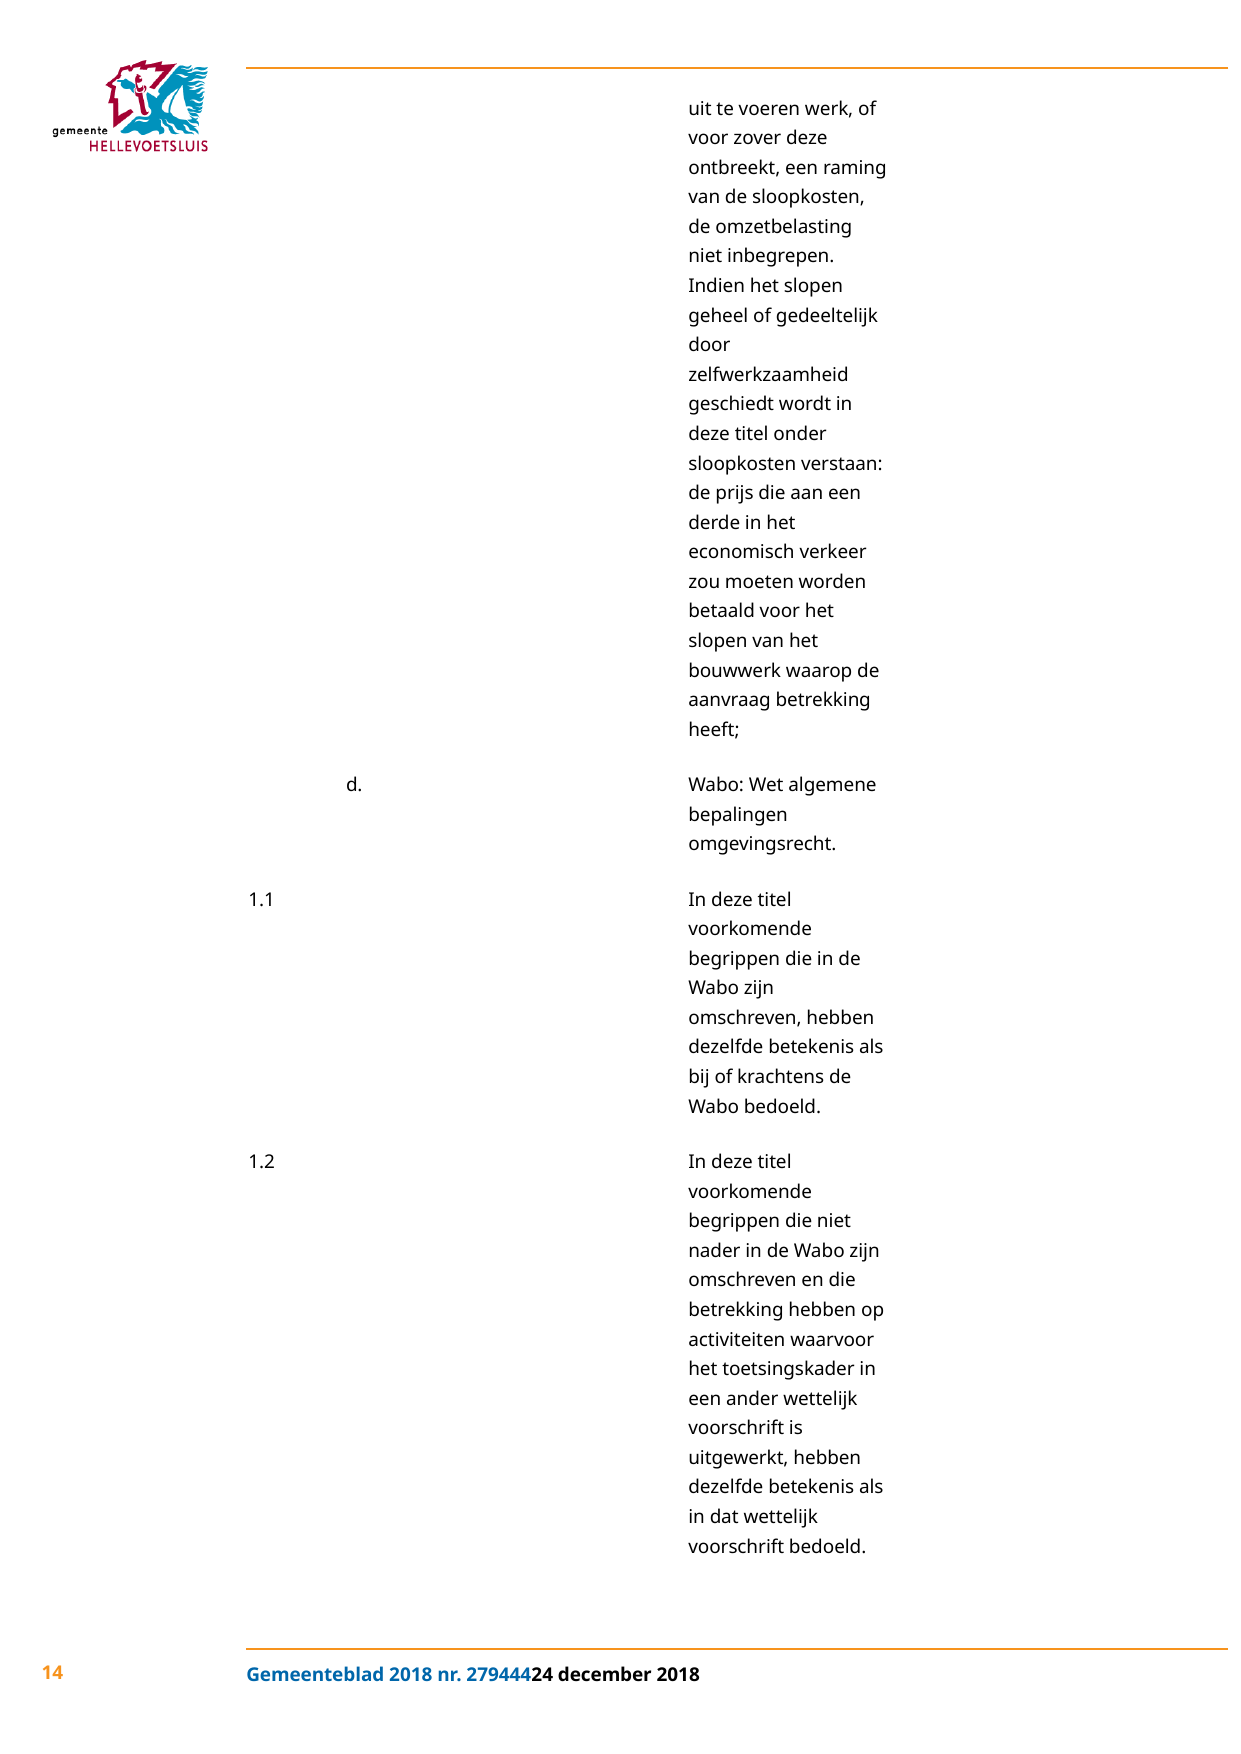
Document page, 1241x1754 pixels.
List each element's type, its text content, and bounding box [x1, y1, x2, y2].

table_cell Wabo: Wet algemene bepalingen omgevingsrecht. [688, 771, 888, 886]
table_cell In deze titel voorkomende begrippen die in de Wabo zijn omschreven, hebben dezelfde betekenis als bij of krachtens de Wabo bedoeld. [688, 886, 888, 1148]
table_cell [888, 771, 986, 886]
table_cell [888, 886, 986, 1148]
table_cell [248, 771, 346, 886]
table_cell [888, 95, 986, 771]
table_cell 1.1 [248, 886, 688, 1148]
table_cell 1.2 [248, 1148, 688, 1588]
table_cell In deze titel voorkomende begrippen die niet nader in de Wabo zijn omschreven en die betrekking hebben op activiteiten waarvoor het toetsingskader in een ander wettelijk voorschrift is uitgewerkt, hebben dezelfde betekenis als in dat wettelijk voorschrift bedoeld. [688, 1148, 888, 1588]
table_cell [248, 95, 346, 771]
table_cell [346, 95, 688, 771]
table_cell [888, 1148, 986, 1588]
table_cell d. [346, 771, 688, 886]
picture [41, 47, 231, 172]
table_cell uit te voeren werk, of voor zover deze ontbreekt, een raming van de sloopkosten, de omzetbelasting niet inbegrepen. Indien het slopen geheel of gedeeltelijk door zelfwerkzaamheid geschiedt wordt in deze titel onder sloopkosten verstaan: de prijs die aan een derde in het economisch verkeer zou moeten worden betaald voor het slopen van het bouwwerk waarop de aanvraag betrekking heeft; [688, 95, 888, 771]
